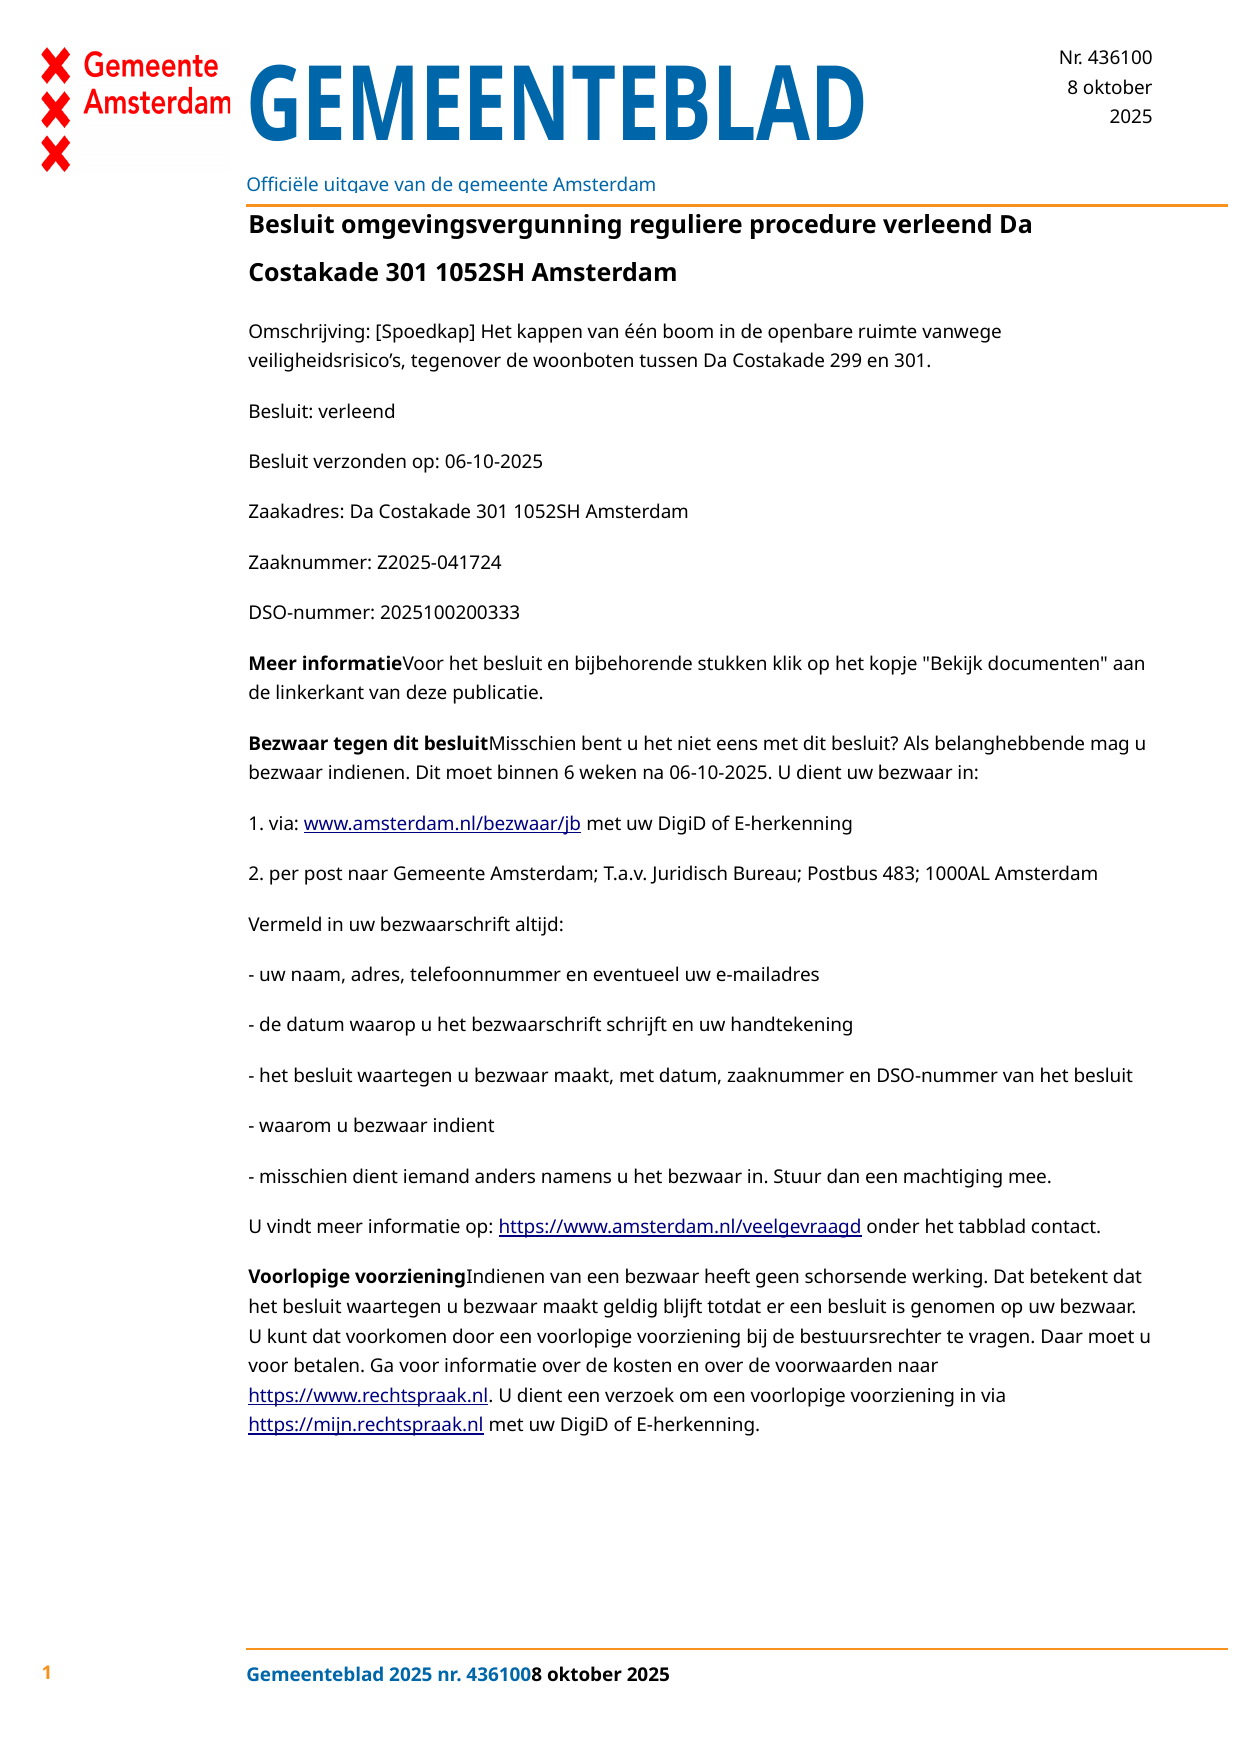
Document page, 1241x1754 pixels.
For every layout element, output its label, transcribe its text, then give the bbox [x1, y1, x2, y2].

picture [41, 47, 231, 172]
text - uw naam, adres, telefoonnummer en eventueel uw e-mailadres [248, 961, 1152, 987]
text Voorlopige voorzieningIndienen van een bezwaar heeft geen schorsende werking. Dat betekent dat het besluit waartegen u bezwaar maakt geldig blijft totdat er een besluit is genomen op uw bezwaar. U kunt dat voorkomen door een voorlopige voorziening bij de bestuursrechter te vragen. Daar moet u voor betalen. Ga voor informatie over de kosten en over de voorwaarden naar https://www.rechtspraak.nl. U dient een verzoek om een voorlopige voorziening in via https://mijn.rechtspraak.nl met uw DigiD of E-herkenning. [248, 1264, 1152, 1437]
text Omschrijving: [Spoedkap] Het kappen van één boom in de openbare ruimte vanwege veiligheidsrisico’s, tegenover de woonboten tussen Da Costakade 299 en 301. [248, 318, 1152, 373]
text U vindt meer informatie op: https://www.amsterdam.nl/veelgevraagd onder het tabblad contact. [248, 1213, 1152, 1239]
text - misschien dient iemand anders namens u het bezwaar in. Stuur dan een machtiging mee. [248, 1163, 1152, 1189]
text - waarom u bezwaar indient [248, 1112, 1152, 1138]
text Besluit omgevingsvergunning reguliere procedure verleend Da Costakade 301 1052SH Amsterdam [248, 207, 1152, 288]
text - de datum waarop u het bezwaarschrift schrijft en uw handtekening [248, 1012, 1152, 1037]
text Vermeld in uw bezwaarschrift altijd: [248, 911, 1152, 937]
text Zaakadres: Da Costakade 301 1052SH Amsterdam [248, 499, 1152, 524]
text Zaaknummer: Z2025-041724 [248, 549, 1152, 575]
text Besluit verzonden op: 06-10-2025 [248, 448, 1152, 474]
text Bezwaar tegen dit besluitMisschien bent u het niet eens met dit besluit? Als belanghebbende mag u bezwaar indienen. Dit moet binnen 6 weken na 06-10-2025. U dient uw bezwaar in: [248, 730, 1152, 785]
text Meer informatieVoor het besluit en bijbehorende stukken klik op het kopje "Bekijk documenten" aan de linkerkant van deze publicatie. [248, 650, 1152, 705]
text DSO-nummer: 2025100200333 [248, 599, 1152, 625]
text 2. per post naar Gemeente Amsterdam; T.a.v. Juridisch Bureau; Postbus 483; 1000AL Amsterdam [248, 860, 1152, 886]
text - het besluit waartegen u bezwaar maakt, met datum, zaaknummer en DSO-nummer van het besluit [248, 1062, 1152, 1088]
text Besluit: verleend [248, 398, 1152, 424]
text 1. via: www.amsterdam.nl/bezwaar/jb met uw DigiD of E-herkenning [248, 810, 1152, 836]
